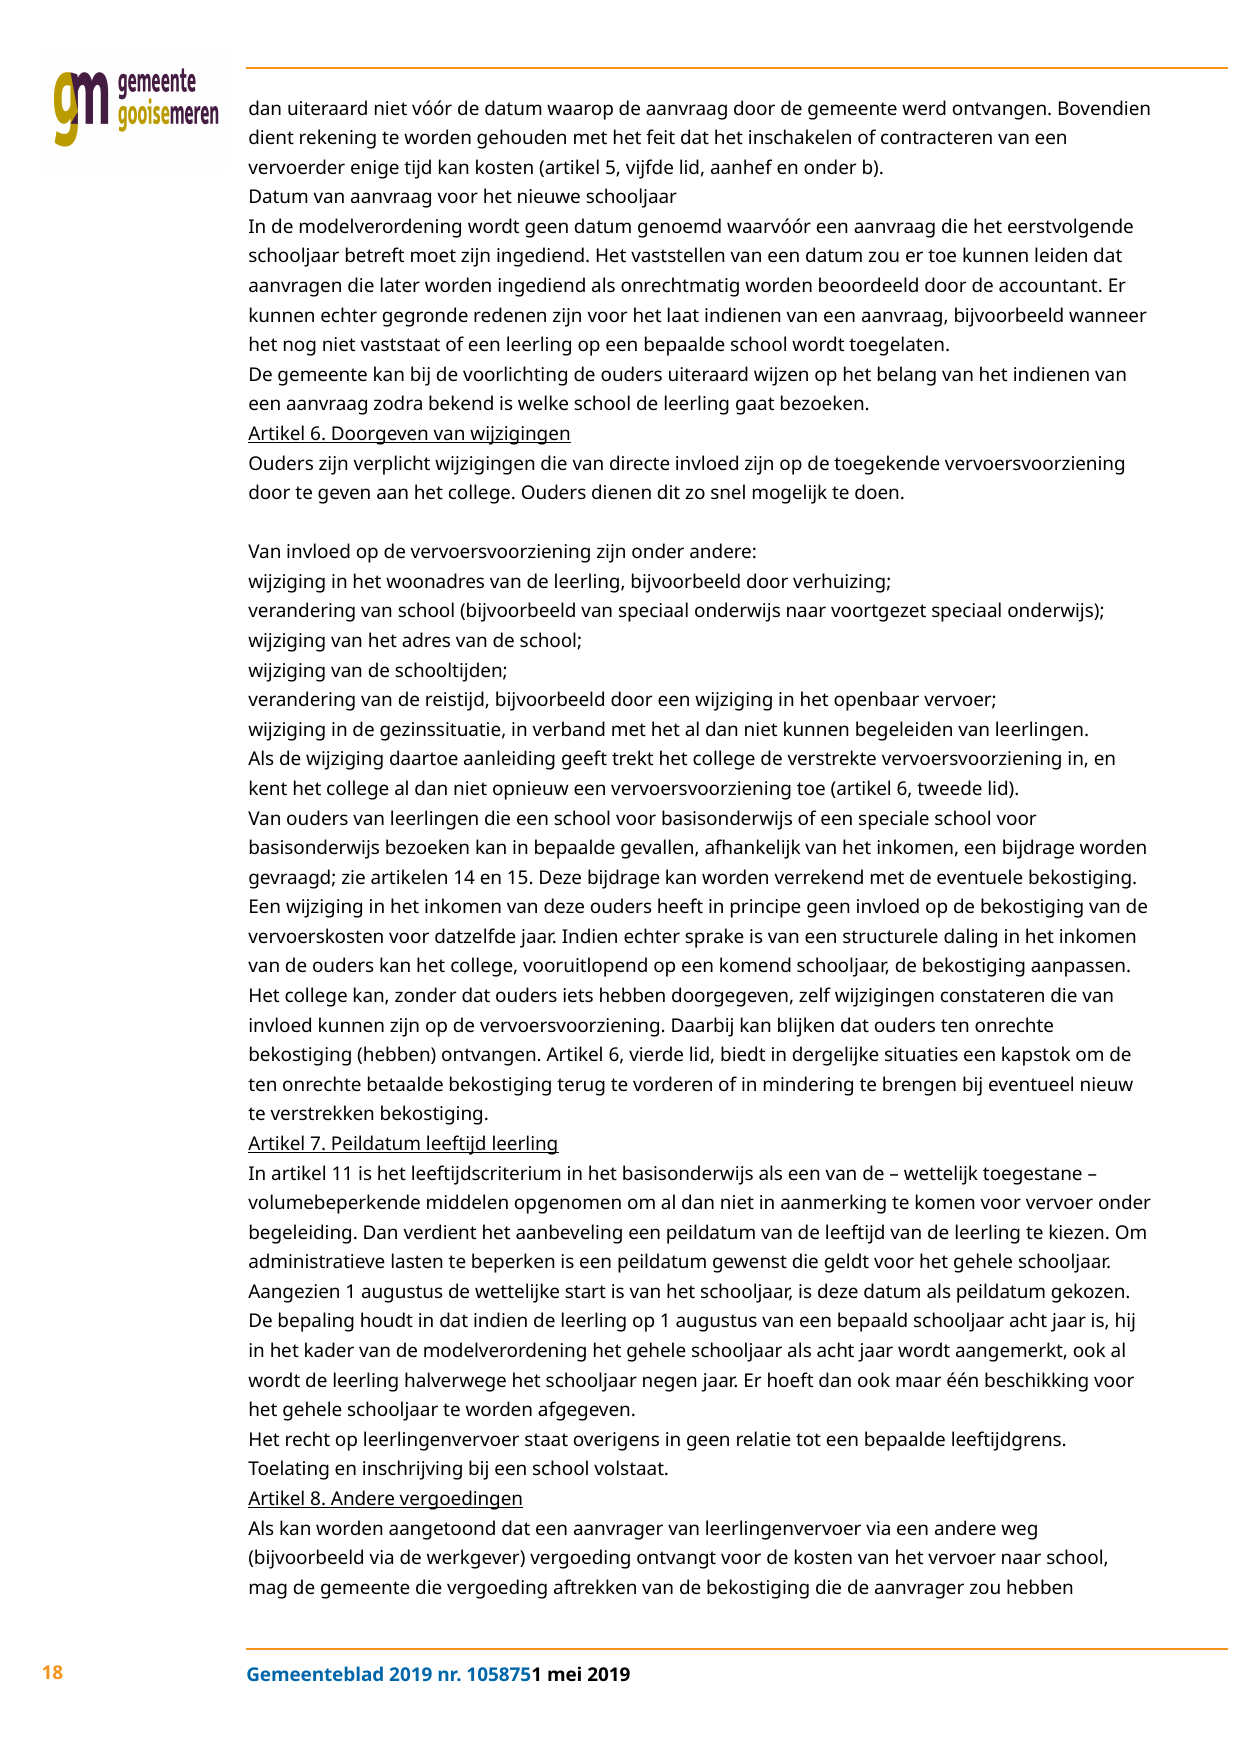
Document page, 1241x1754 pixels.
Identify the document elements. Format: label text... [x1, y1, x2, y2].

text Artikel 8. Andere vergoedingen [248, 1485, 1152, 1511]
text dan uiteraard niet vóór de datum waarop de aanvraag door de gemeente werd ontvangen. Bovendien dient rekening te worden gehouden met het feit dat het inschakelen of contracteren van een vervoerder enige tijd kan kosten (artikel 5, vijfde lid, aanhef en onder b). [248, 95, 1152, 180]
text Artikel 7. Peildatum leeftijd leerling [248, 1130, 1152, 1156]
text Artikel 6. Doorgeven van wijzigingen [248, 420, 1152, 446]
text In de modelverordening wordt geen datum genoemd waarvóór een aanvraag die het eerstvolgende schooljaar betreft moet zijn ingediend. Het vaststellen van een datum zou er toe kunnen leiden dat aanvragen die later worden ingediend als onrechtmatig worden beoordeeld door de accountant. Er kunnen echter gegronde redenen zijn voor het laat indienen van een aanvraag, bijvoorbeeld wanneer het nog niet vaststaat of een leerling op een bepaalde school wordt toegelaten. [248, 213, 1152, 357]
text Ouders zijn verplicht wijzigingen die van directe invloed zijn op de toegekende vervoersvoorziening door te geven aan het college. Ouders dienen dit zo snel mogelijk te doen. [248, 450, 1152, 505]
text wijziging van het adres van de school; [248, 627, 1152, 653]
text wijziging in het woonadres van de leerling, bijvoorbeeld door verhuizing; [248, 568, 1152, 594]
text De gemeente kan bij de voorlichting de ouders uiteraard wijzen op het belang van het indienen van een aanvraag zodra bekend is welke school de leerling gaat bezoeken. [248, 361, 1152, 416]
text In artikel 11 is het leeftijdscriterium in het basisonderwijs als een van de – wettelijk toegestane – volumebeperkende middelen opgenomen om al dan niet in aanmerking te komen voor vervoer onder begeleiding. Dan verdient het aanbeveling een peildatum van de leeftijd van de leerling te kiezen. Om administratieve lasten te beperken is een peildatum gewenst die geldt voor het gehele schooljaar. Aangezien 1 augustus de wettelijke start is van het schooljaar, is deze datum als peildatum gekozen. [248, 1160, 1152, 1304]
text verandering van de reistijd, bijvoorbeeld door een wijziging in het openbaar vervoer; [248, 686, 1152, 712]
text Als de wijziging daartoe aanleiding geeft trekt het college de verstrekte vervoersvoorziening in, en kent het college al dan niet opnieuw een vervoersvoorziening toe (artikel 6, tweede lid). [248, 746, 1152, 801]
text Toelating en inschrijving bij een school volstaat. [248, 1456, 1152, 1481]
picture [41, 47, 231, 172]
text Datum van aanvraag voor het nieuwe schooljaar [248, 183, 1152, 209]
text Als kan worden aangetoond dat een aanvrager van leerlingenvervoer via een andere weg (bijvoorbeeld via de werkgever) vergoeding ontvangt voor de kosten van het vervoer naar school, mag de gemeente die vergoeding aftrekken van de bekostiging die de aanvrager zou hebben [248, 1515, 1152, 1600]
text verandering van school (bijvoorbeeld van speciaal onderwijs naar voortgezet speciaal onderwijs); [248, 598, 1152, 623]
text Het recht op leerlingenvervoer staat overigens in geen relatie tot een bepaalde leeftijdgrens. [248, 1426, 1152, 1452]
text wijziging in de gezinssituatie, in verband met het al dan niet kunnen begeleiden van leerlingen. [248, 716, 1152, 742]
text De bepaling houdt in dat indien de leerling op 1 augustus van een bepaald schooljaar acht jaar is, hij in het kader van de modelverordening het gehele schooljaar als acht jaar wordt aangemerkt, ook al wordt de leerling halverwege het schooljaar negen jaar. Er hoeft dan ook maar één beschikking voor het gehele schooljaar te worden afgegeven. [248, 1308, 1152, 1422]
text wijziging van de schooltijden; [248, 657, 1152, 683]
text Het college kan, zonder dat ouders iets hebben doorgegeven, zelf wijzigingen constateren die van invloed kunnen zijn op de vervoersvoorziening. Daarbij kan blijken dat ouders ten onrechte bekostiging (hebben) ontvangen. Artikel 6, vierde lid, biedt in dergelijke situaties een kapstok om de ten onrechte betaalde bekostiging terug te vorderen of in mindering te brengen bij eventueel nieuw te verstrekken bekostiging. [248, 982, 1152, 1126]
text Van ouders van leerlingen die een school voor basisonderwijs of een speciale school voor basisonderwijs bezoeken kan in bepaalde gevallen, afhankelijk van het inkomen, een bijdrage worden gevraagd; zie artikelen 14 en 15. Deze bijdrage kan worden verrekend met de eventuele bekostiging. Een wijziging in het inkomen van deze ouders heeft in principe geen invloed op de bekostiging van de vervoerskosten voor datzelfde jaar. Indien echter sprake is van een structurele daling in het inkomen van de ouders kan het college, vooruitlopend op een komend schooljaar, de bekostiging aanpassen. [248, 805, 1152, 978]
text Van invloed op de vervoersvoorziening zijn onder andere: [248, 538, 1152, 564]
